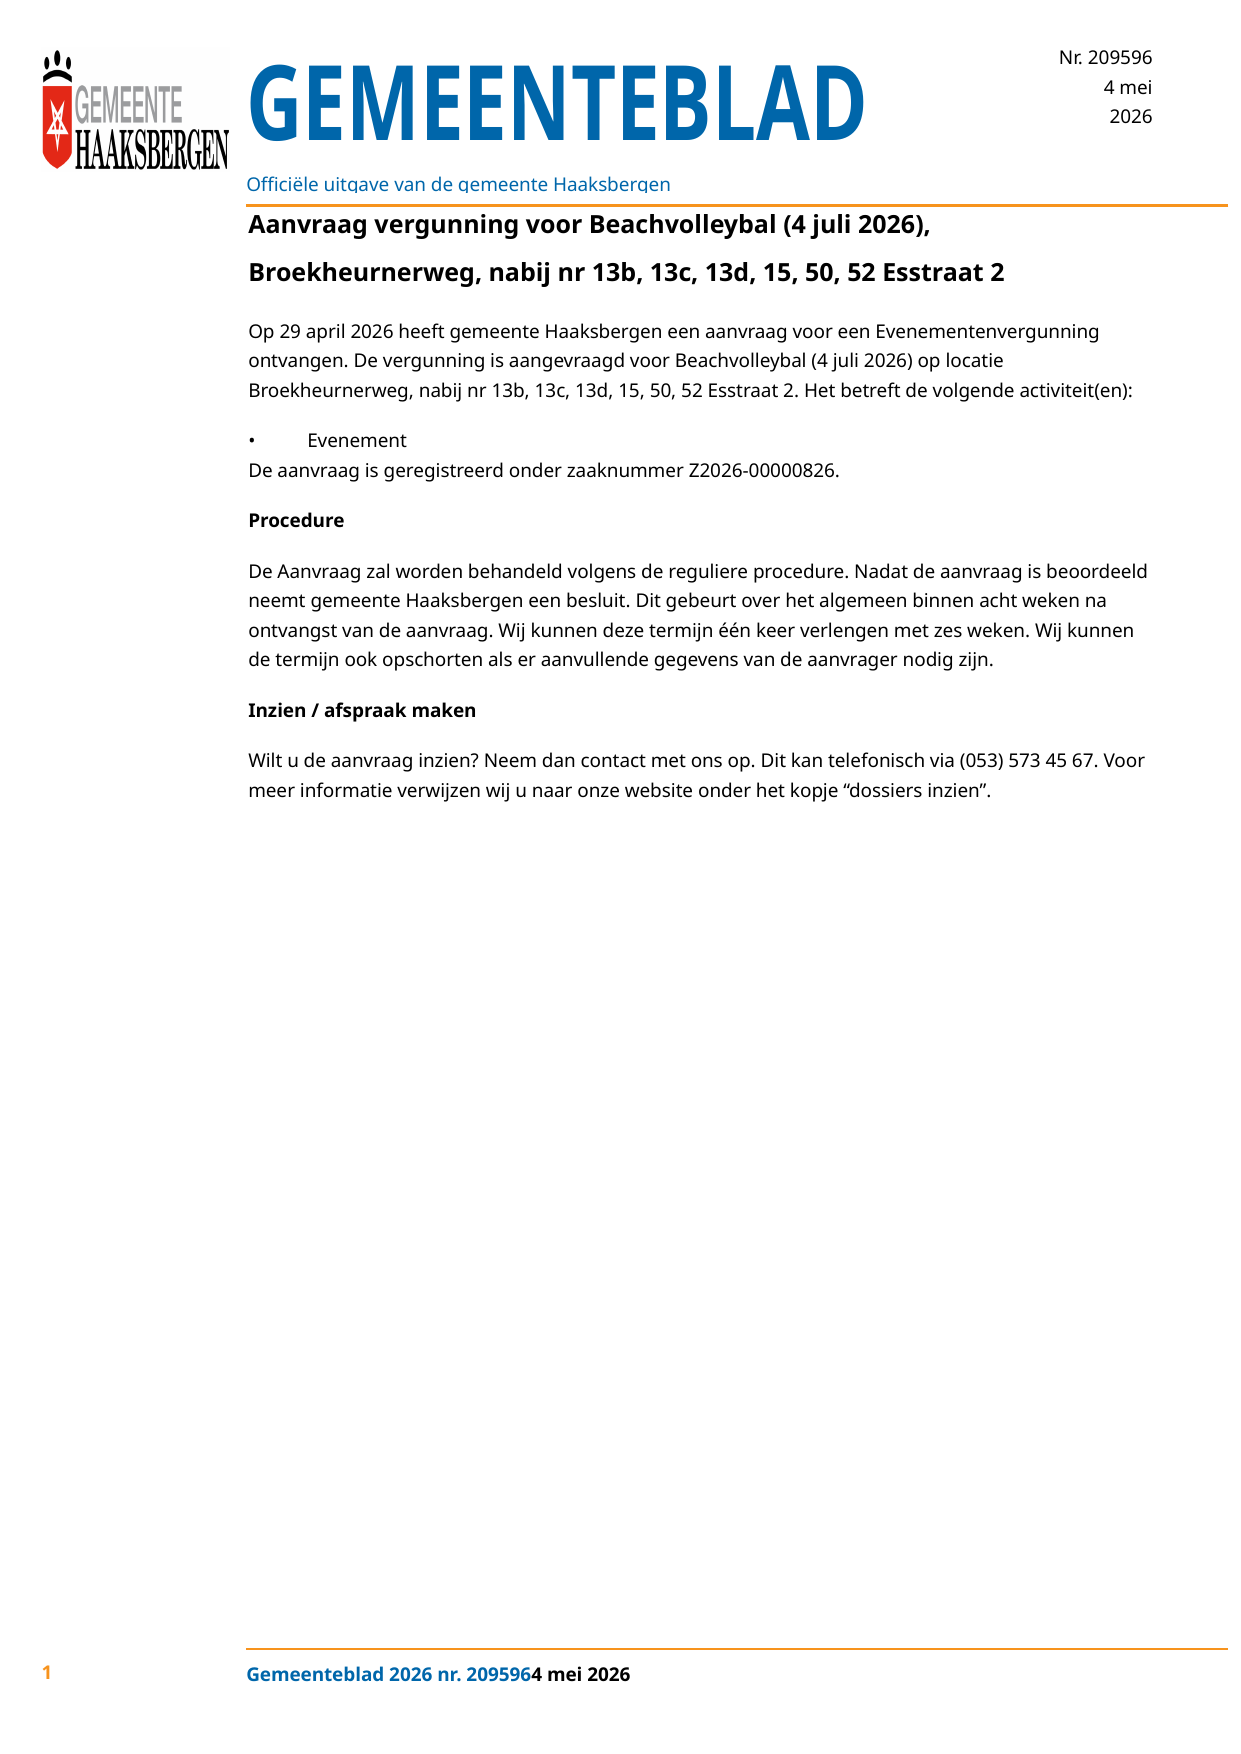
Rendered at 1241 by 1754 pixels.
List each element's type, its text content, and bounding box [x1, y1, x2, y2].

text Op 29 april 2026 heeft gemeente Haaksbergen een aanvraag voor een Evenementenvergunning ontvangen. De vergunning is aangevraagd voor Beachvolleybal (4 juli 2026) op locatie Broekheurnerweg, nabij nr 13b, 13c, 13d, 15, 50, 52 Esstraat 2. Het betreft de volgende activiteit(en): [248, 318, 1152, 403]
text Aanvraag vergunning voor Beachvolleybal (4 juli 2026), Broekheurnerweg, nabij nr 13b, 13c, 13d, 15, 50, 52 Esstraat 2 [248, 207, 1152, 288]
text Inzien / afspraak maken [248, 697, 1152, 723]
text De aanvraag is geregistreerd onder zaaknummer Z2026-00000826. [248, 457, 1152, 483]
text Procedure [248, 507, 1152, 533]
picture [41, 47, 231, 172]
list Evenement [248, 427, 1152, 453]
text De Aanvraag zal worden behandeld volgens de reguliere procedure. Nadat de aanvraag is beoordeeld neemt gemeente Haaksbergen een besluit. Dit gebeurt over het algemeen binnen acht weken na ontvangst van de aanvraag. Wij kunnen deze termijn één keer verlengen met zes weken. Wij kunnen de termijn ook opschorten als er aanvullende gegevens van de aanvrager nodig zijn. [248, 558, 1152, 672]
text Wilt u de aanvraag inzien? Neem dan contact met ons op. Dit kan telefonisch via (053) 573 45 67. Voor meer informatie verwijzen wij u naar onze website onder het kopje “dossiers inzien”. [248, 747, 1152, 803]
